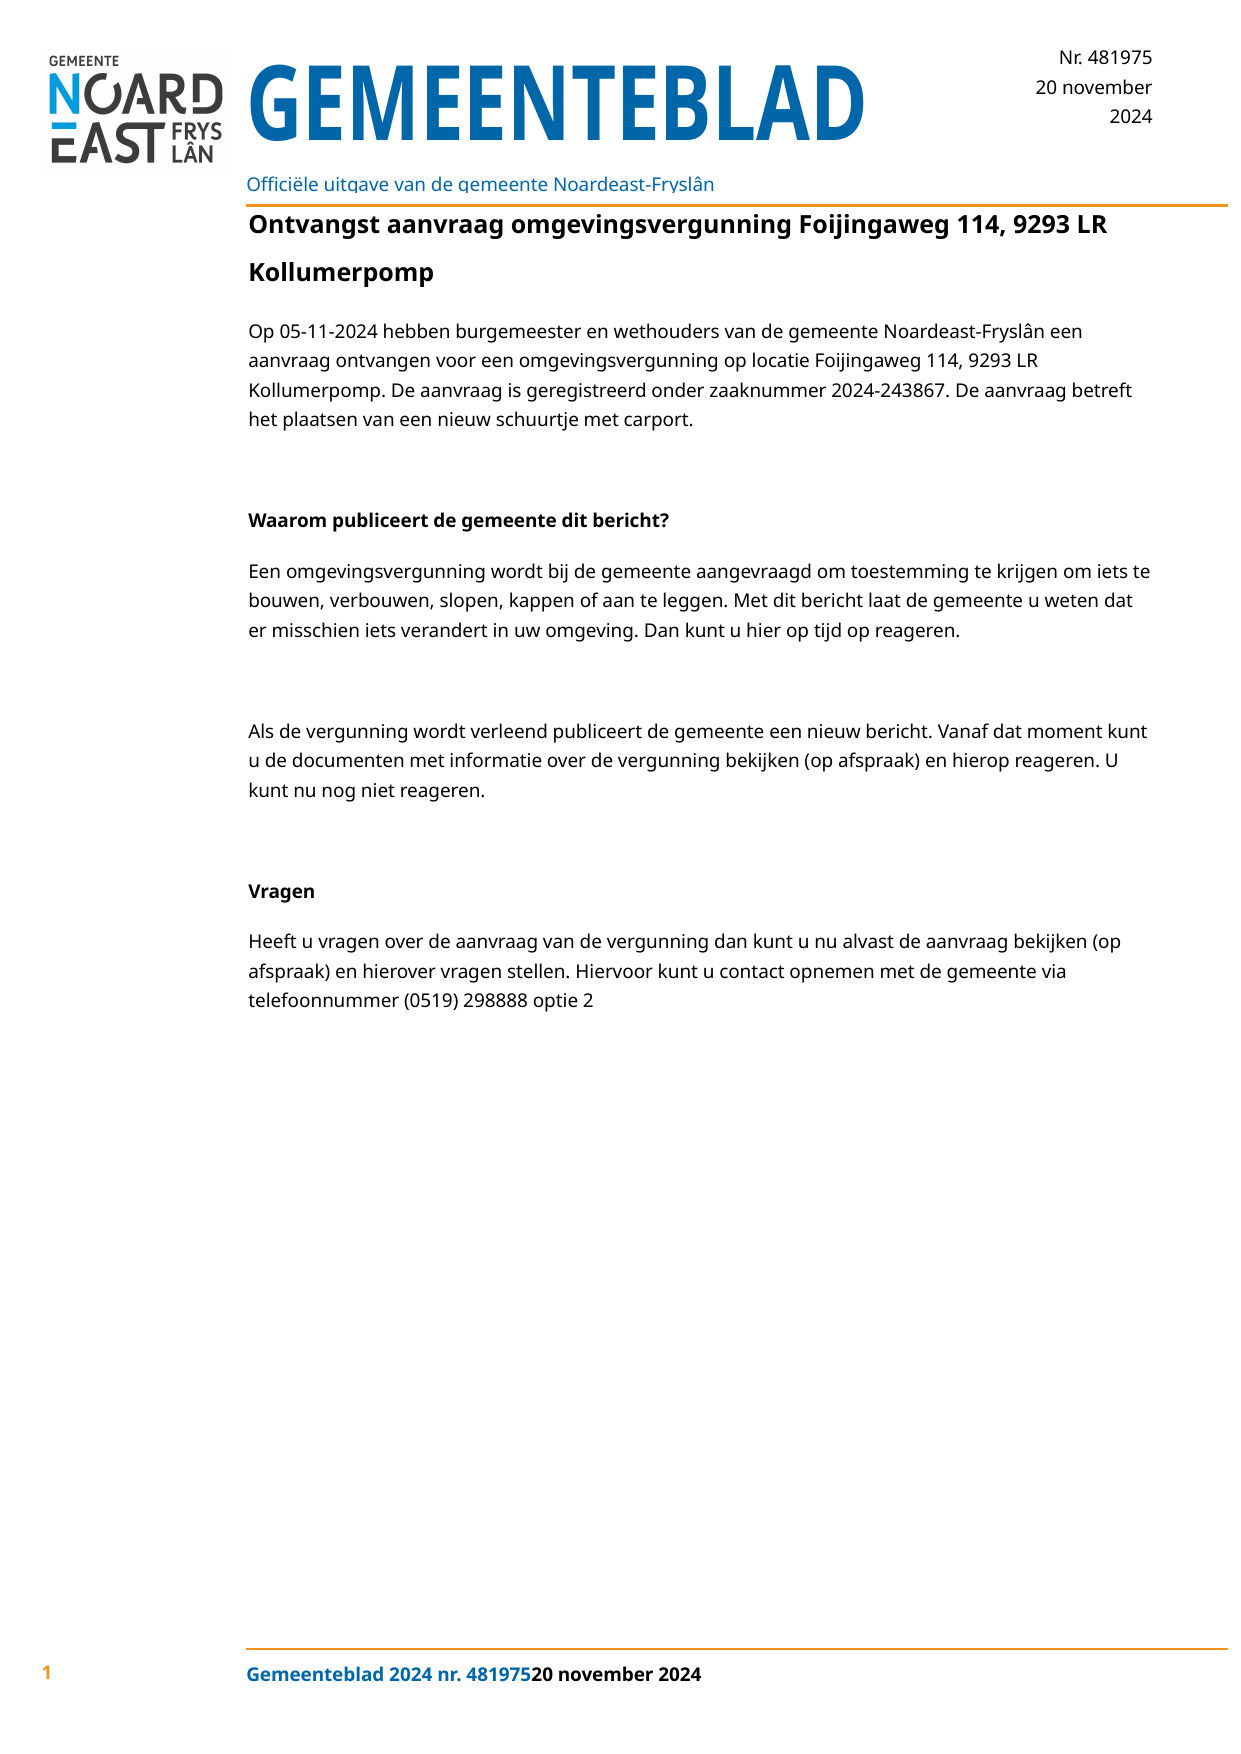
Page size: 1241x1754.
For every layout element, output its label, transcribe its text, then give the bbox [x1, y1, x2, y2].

text Op 05-11-2024 hebben burgemeester en wethouders van de gemeente Noardeast-Fryslân een aanvraag ontvangen voor een omgevingsvergunning op locatie Foijingaweg 114, 9293 LR Kollumerpomp. De aanvraag is geregistreerd onder zaaknummer 2024-243867. De aanvraag betreft het plaatsen van een nieuw schuurtje met carport. [248, 318, 1152, 432]
text Waarom publiceert de gemeente dit bericht? [248, 507, 1152, 533]
text Vragen [248, 878, 1152, 904]
text Ontvangst aanvraag omgevingsvergunning Foijingaweg 114, 9293 LR Kollumerpomp [248, 207, 1152, 288]
picture [41, 47, 231, 172]
text Een omgevingsvergunning wordt bij de gemeente aangevraagd om toestemming te krijgen om iets te bouwen, verbouwen, slopen, kappen of aan te leggen. Met dit bericht laat de gemeente u weten dat er misschien iets verandert in uw omgeving. Dan kunt u hier op tijd op reageren. [248, 558, 1152, 643]
text Heeft u vragen over de aanvraag van de vergunning dan kunt u nu alvast de aanvraag bekijken (op afspraak) en hierover vragen stellen. Hiervoor kunt u contact opnemen met de gemeente via telefoonnummer (0519) 298888 optie 2 [248, 928, 1152, 1013]
text Als de vergunning wordt verleend publiceert de gemeente een nieuw bericht. Vanaf dat moment kunt u de documenten met informatie over de vergunning bekijken (op afspraak) en hierop reageren. U kunt nu nog niet reageren. [248, 718, 1152, 803]
